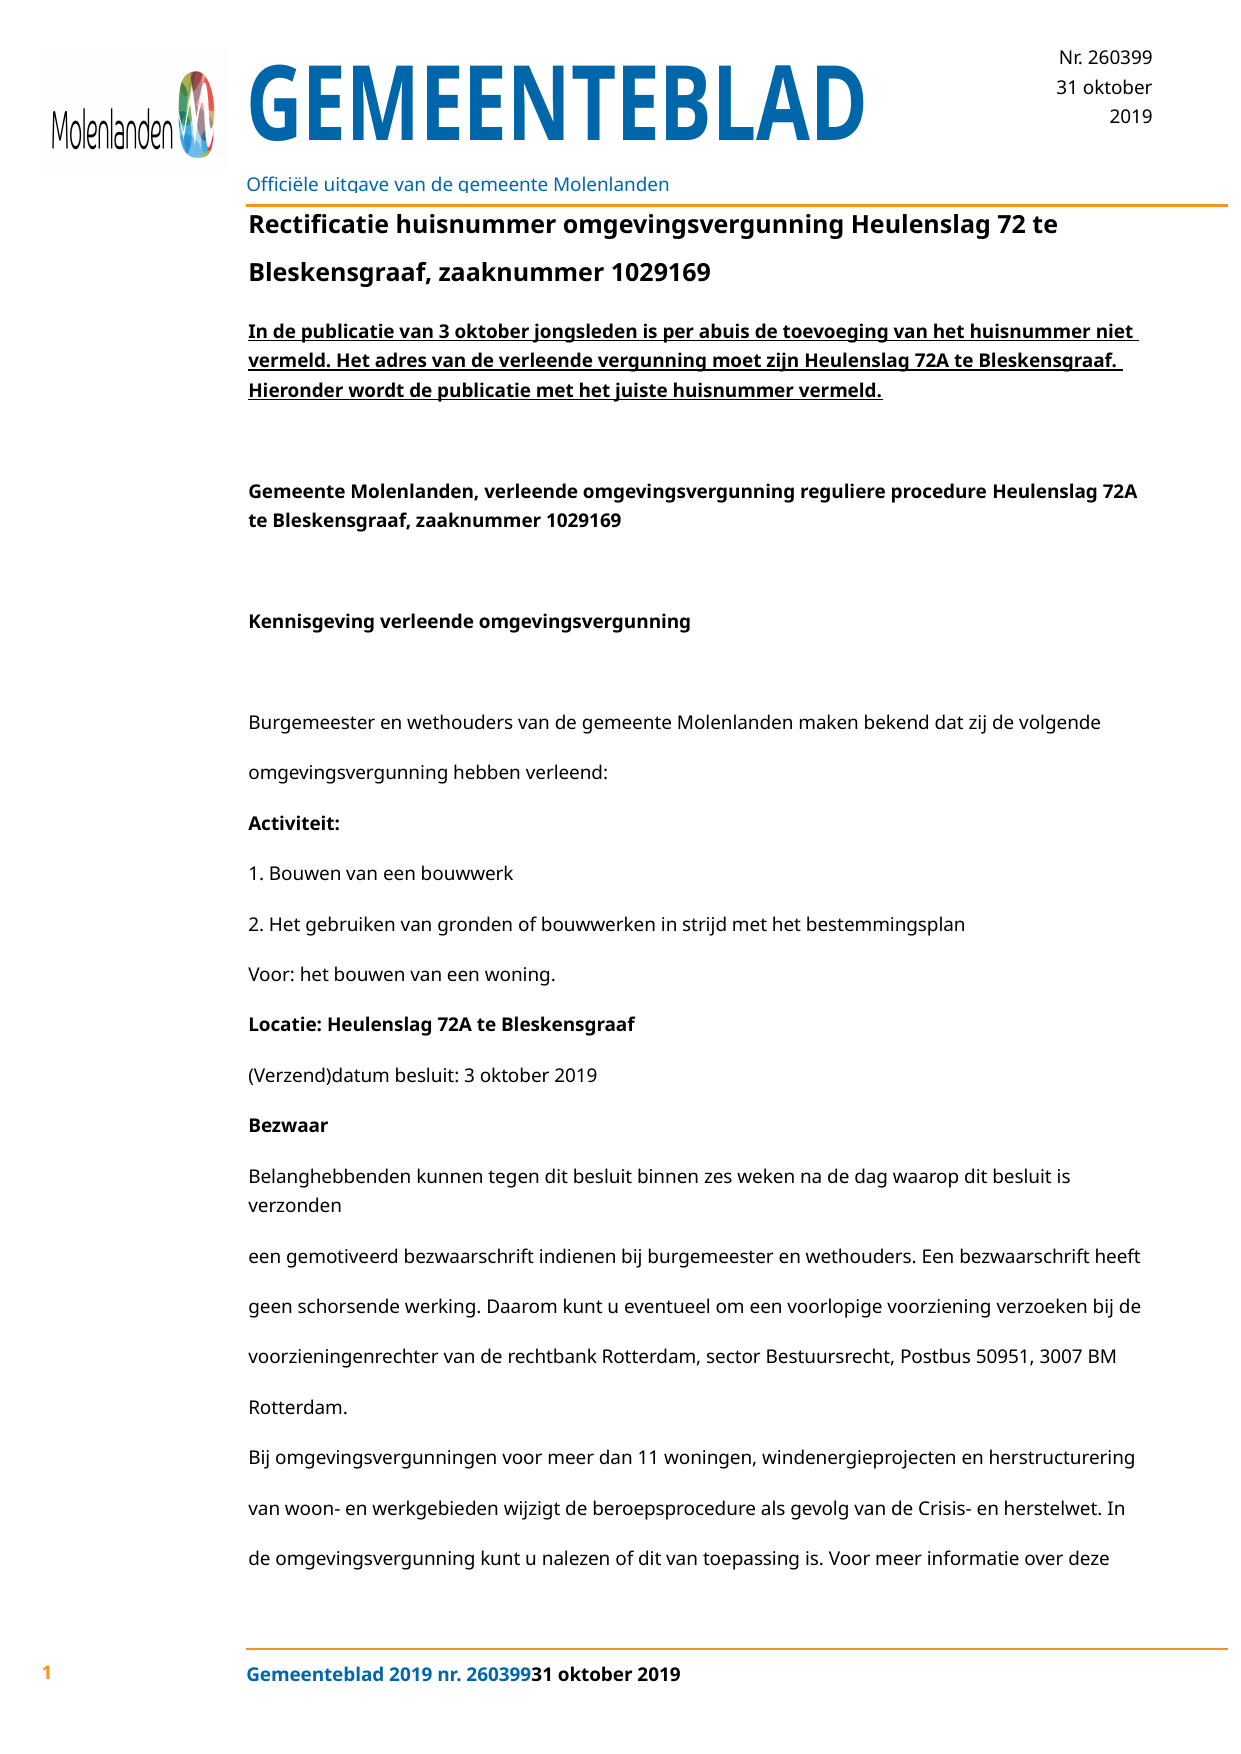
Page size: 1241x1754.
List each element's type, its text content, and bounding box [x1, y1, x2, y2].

text In de publicatie van 3 oktober jongsleden is per abuis de toevoeging van het huisnummer niet vermeld. Het adres van de verleende vergunning moet zijn Heulenslag 72A te Bleskensgraaf. Hieronder wordt de publicatie met het juiste huisnummer vermeld. [248, 318, 1152, 403]
text Belanghebbenden kunnen tegen dit besluit binnen zes weken na de dag waarop dit besluit is verzonden [248, 1163, 1152, 1218]
text Kennisgeving verleende omgevingsvergunning [248, 608, 1152, 634]
text Gemeente Molenlanden, verleende omgevingsvergunning reguliere procedure Heulenslag 72A te Bleskensgraaf, zaaknummer 1029169 [248, 478, 1152, 533]
text Bij omgevingsvergunningen voor meer dan 11 woningen, windenergieprojecten en herstructurering [248, 1444, 1152, 1470]
text voorzieningenrechter van de rechtbank Rotterdam, sector Bestuursrecht, Postbus 50951, 3007 BM [248, 1344, 1152, 1369]
text Activiteit: [248, 810, 1152, 836]
picture [41, 47, 231, 172]
text een gemotiveerd bezwaarschrift indienen bij burgemeester en wethouders. Een bezwaarschrift heeft [248, 1243, 1152, 1269]
text 1. Bouwen van een bouwwerk [248, 860, 1152, 886]
text geen schorsende werking. Daarom kunt u eventueel om een voorlopige voorziening verzoeken bij de [248, 1293, 1152, 1319]
text de omgevingsvergunning kunt u nalezen of dit van toepassing is. Voor meer informatie over deze [248, 1545, 1152, 1571]
text Burgemeester en wethouders van de gemeente Molenlanden maken bekend dat zij de volgende [248, 709, 1152, 735]
text Rectificatie huisnummer omgevingsvergunning Heulenslag 72 te Bleskensgraaf, zaaknummer 1029169 [248, 207, 1152, 288]
text Bezwaar [248, 1112, 1152, 1138]
text (Verzend)datum besluit: 3 oktober 2019 [248, 1062, 1152, 1088]
text 2. Het gebruiken van gronden of bouwwerken in strijd met het bestemmingsplan [248, 911, 1152, 937]
text Voor: het bouwen van een woning. [248, 961, 1152, 987]
text van woon- en werkgebieden wijzigt de beroepsprocedure als gevolg van de Crisis- en herstelwet. In [248, 1495, 1152, 1521]
text Rotterdam. [248, 1394, 1152, 1420]
text Locatie: Heulenslag 72A te Bleskensgraaf [248, 1012, 1152, 1037]
text omgevingsvergunning hebben verleend: [248, 759, 1152, 785]
